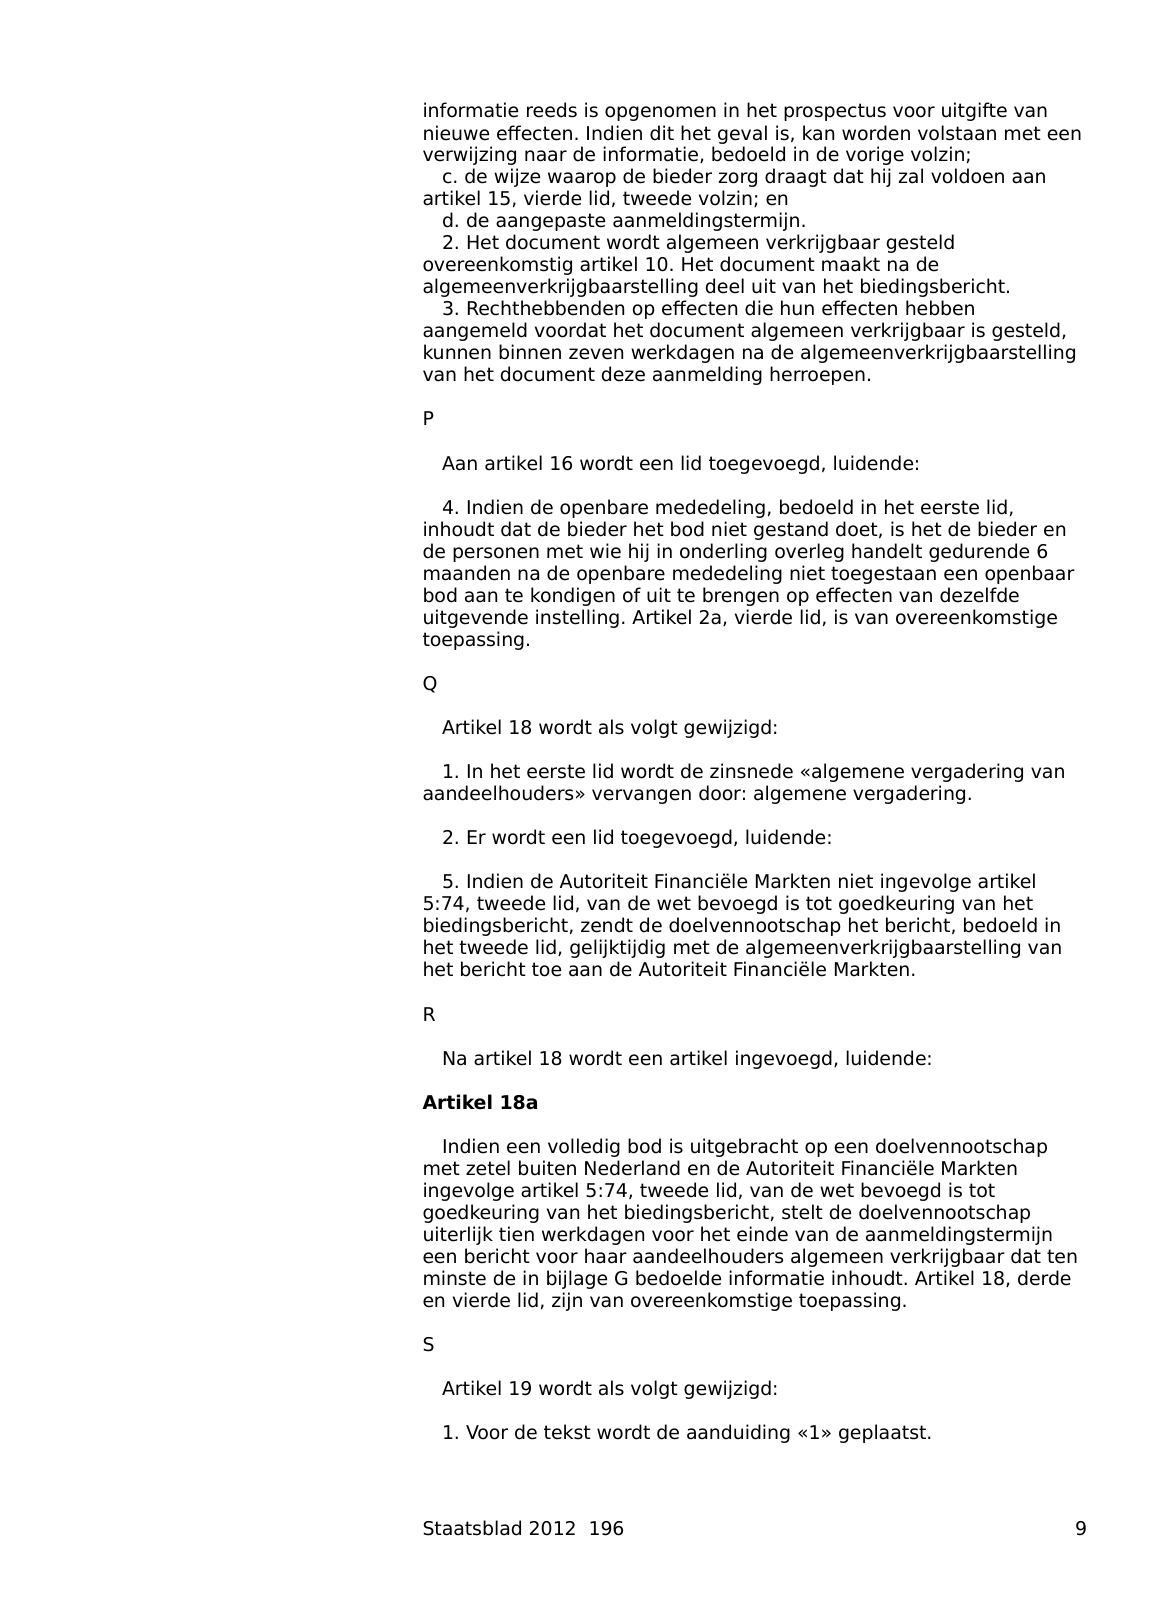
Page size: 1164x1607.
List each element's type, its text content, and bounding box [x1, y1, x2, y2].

text 2. Er wordt een lid toegevoegd, luidende: [422, 827, 1087, 849]
text Artikel 19 wordt als volgt gewijzigd: [422, 1378, 1087, 1400]
subtitle Artikel 18a [422, 1092, 1087, 1114]
text informatie reeds is opgenomen in het prospectus voor uitgifte van nieuwe effecten. Indien dit het geval is, kan worden volstaan met een verwijzing naar de informatie, bedoeld in de vorige volzin; [422, 100, 1087, 166]
text d. de aangepaste aanmeldingstermijn. [422, 210, 1087, 232]
text R [422, 1003, 1087, 1025]
text 1. Voor de tekst wordt de aanduiding «1» geplaatst. [422, 1422, 1087, 1444]
text 5. Indien de Autoriteit Financiële Markten niet ingevolge artikel 5:74, tweede lid, van de wet bevoegd is tot goedkeuring van het biedingsbericht, zendt de doelvennootschap het bericht, bedoeld in het tweede lid, gelijktijdig met de algemeenverkrijgbaarstelling van het bericht toe aan de Autoriteit Financiële Markten. [422, 871, 1087, 981]
text P [422, 408, 1087, 430]
text Na artikel 18 wordt een artikel ingevoegd, luidende: [422, 1048, 1087, 1069]
text S [422, 1334, 1087, 1356]
text 4. Indien de openbare mededeling, bedoeld in het eerste lid, inhoudt dat de bieder het bod niet gestand doet, is het de bieder en de personen met wie hij in onderling overleg handelt gedurende 6 maanden na de openbare mededeling niet toegestaan een openbaar bod aan te kondigen of uit te brengen op effecten van dezelfde uitgevende instelling. Artikel 2a, vierde lid, is van overeenkomstige toepassing. [422, 497, 1087, 651]
text 3. Rechthebbenden op effecten die hun effecten hebben aangemeld voordat het document algemeen verkrijgbaar is gesteld, kunnen binnen zeven werkdagen na de algemeenverkrijgbaarstelling van het document deze aanmelding herroepen. [422, 298, 1087, 386]
text Aan artikel 16 wordt een lid toegevoegd, luidende: [422, 452, 1087, 474]
text 1. In het eerste lid wordt de zinsnede «algemene vergadering van aandeelhouders» vervangen door: algemene vergadering. [422, 761, 1087, 805]
text Q [422, 673, 1087, 695]
text Indien een volledig bod is uitgebracht op een doelvennootschap met zetel buiten Nederland en de Autoriteit Financiële Markten ingevolge artikel 5:74, tweede lid, van de wet bevoegd is tot goedkeuring van het biedingsbericht, stelt de doelvennootschap uiterlijk tien werkdagen voor het einde van de aanmeldingstermijn een bericht voor haar aandeelhouders algemeen verkrijgbaar dat ten minste de in bijlage G bedoelde informatie inhoudt. Artikel 18, derde en vierde lid, zijn van overeenkomstige toepassing. [422, 1136, 1087, 1312]
text Artikel 18 wordt als volgt gewijzigd: [422, 717, 1087, 739]
text 2. Het document wordt algemeen verkrijgbaar gesteld overeenkomstig artikel 10. Het document maakt na de algemeenverkrijgbaarstelling deel uit van het biedingsbericht. [422, 232, 1087, 298]
text c. de wijze waarop de bieder zorg draagt dat hij zal voldoen aan artikel 15, vierde lid, tweede volzin; en [422, 166, 1087, 210]
